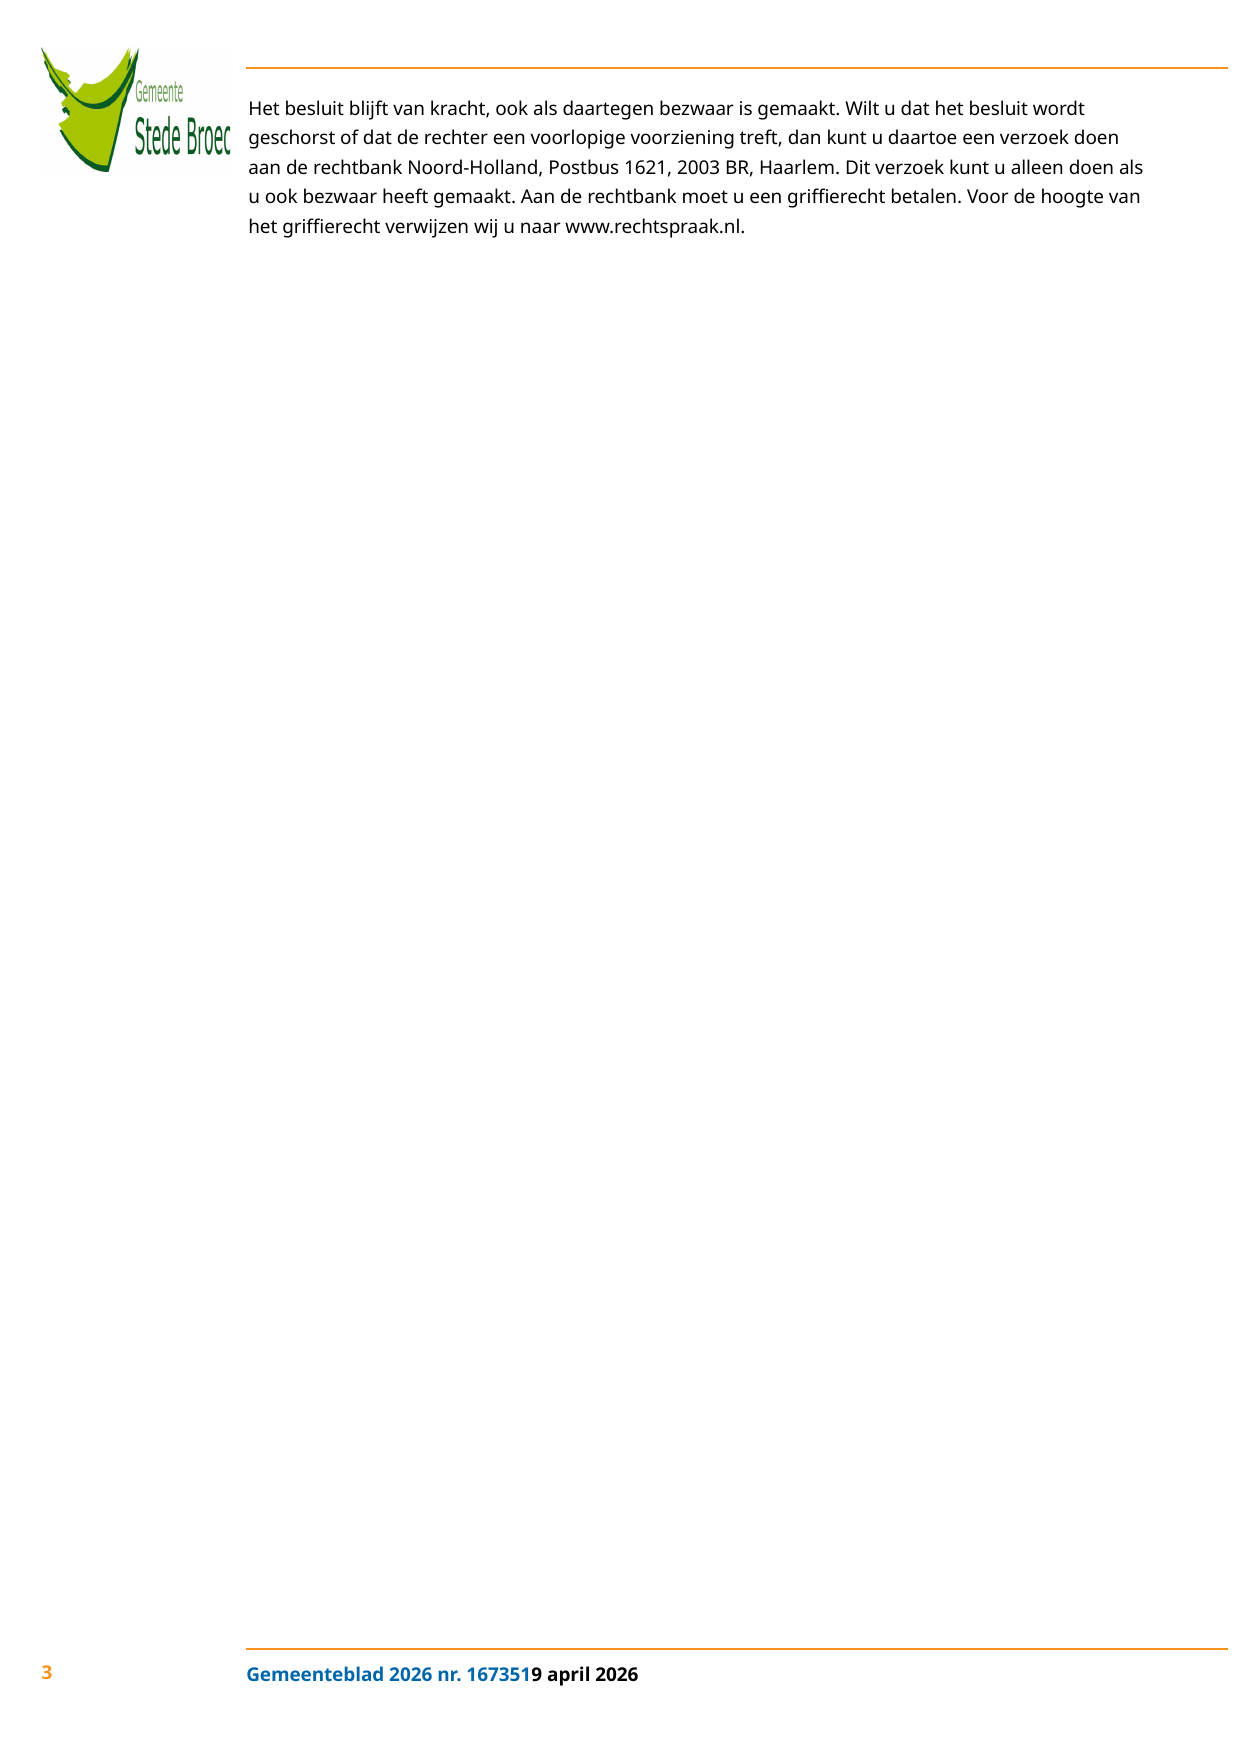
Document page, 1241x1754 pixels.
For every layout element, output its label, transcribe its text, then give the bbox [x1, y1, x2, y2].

picture [41, 47, 231, 172]
text Het besluit blijft van kracht, ook als daartegen bezwaar is gemaakt. Wilt u dat het besluit wordt geschorst of dat de rechter een voorlopige voorziening treft, dan kunt u daartoe een verzoek doen aan de rechtbank Noord-Holland, Postbus 1621, 2003 BR, Haarlem. Dit verzoek kunt u alleen doen als u ook bezwaar heeft gemaakt. Aan de rechtbank moet u een griffierecht betalen. Voor de hoogte van het griffierecht verwijzen wij u naar www.rechtspraak.nl. [248, 95, 1152, 239]
